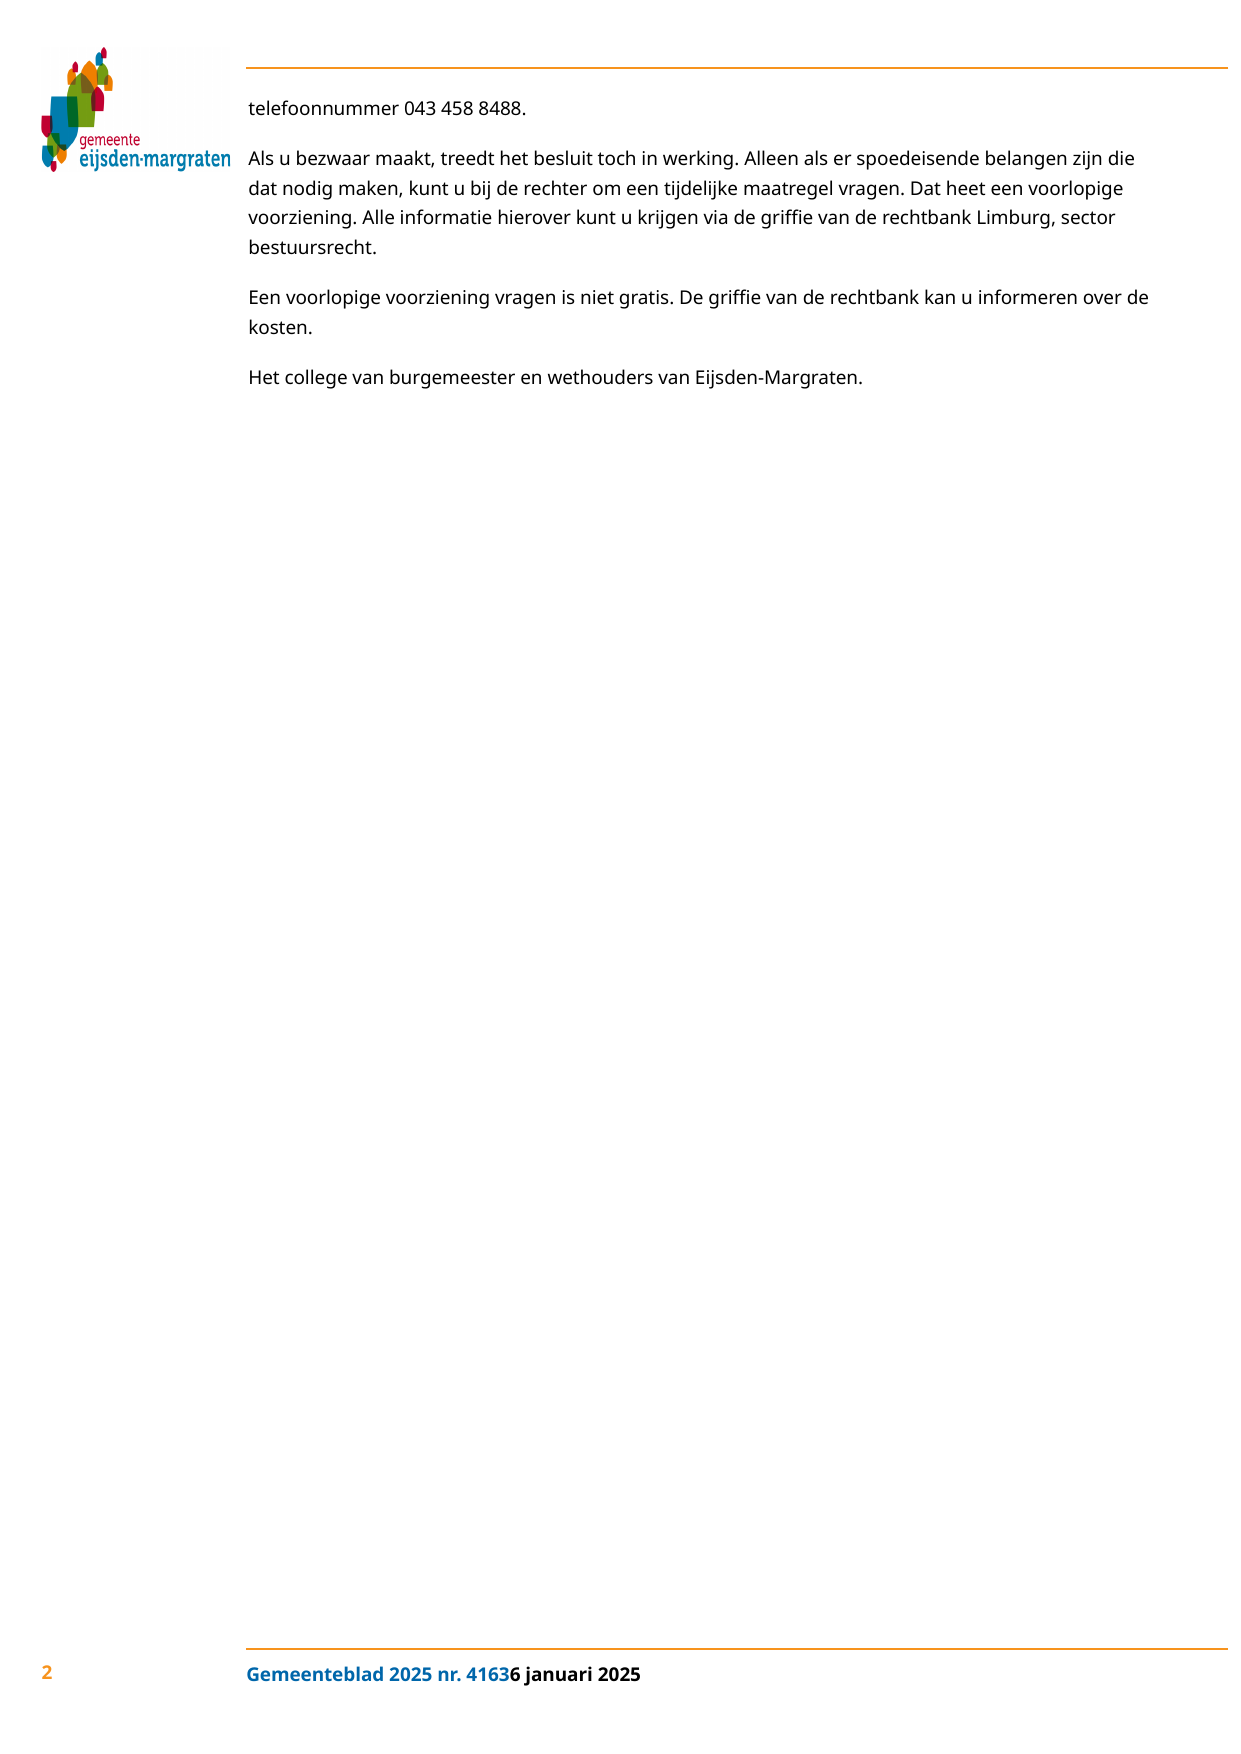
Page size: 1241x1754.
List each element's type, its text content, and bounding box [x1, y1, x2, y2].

text Het college van burgemeester en wethouders van Eijsden-Margraten. [248, 364, 1152, 390]
text Een voorlopige voorziening vragen is niet gratis. De griffie van de rechtbank kan u informeren over de kosten. [248, 284, 1152, 340]
text telefoonnummer 043 458 8488. [248, 95, 1152, 121]
picture [41, 47, 231, 172]
text Als u bezwaar maakt, treedt het besluit toch in werking. Alleen als er spoedeisende belangen zijn die dat nodig maken, kunt u bij de rechter om een tijdelijke maatregel vragen. Dat heet een voorlopige voorziening. Alle informatie hierover kunt u krijgen via de griffie van de rechtbank Limburg, sector bestuursrecht. [248, 145, 1152, 260]
